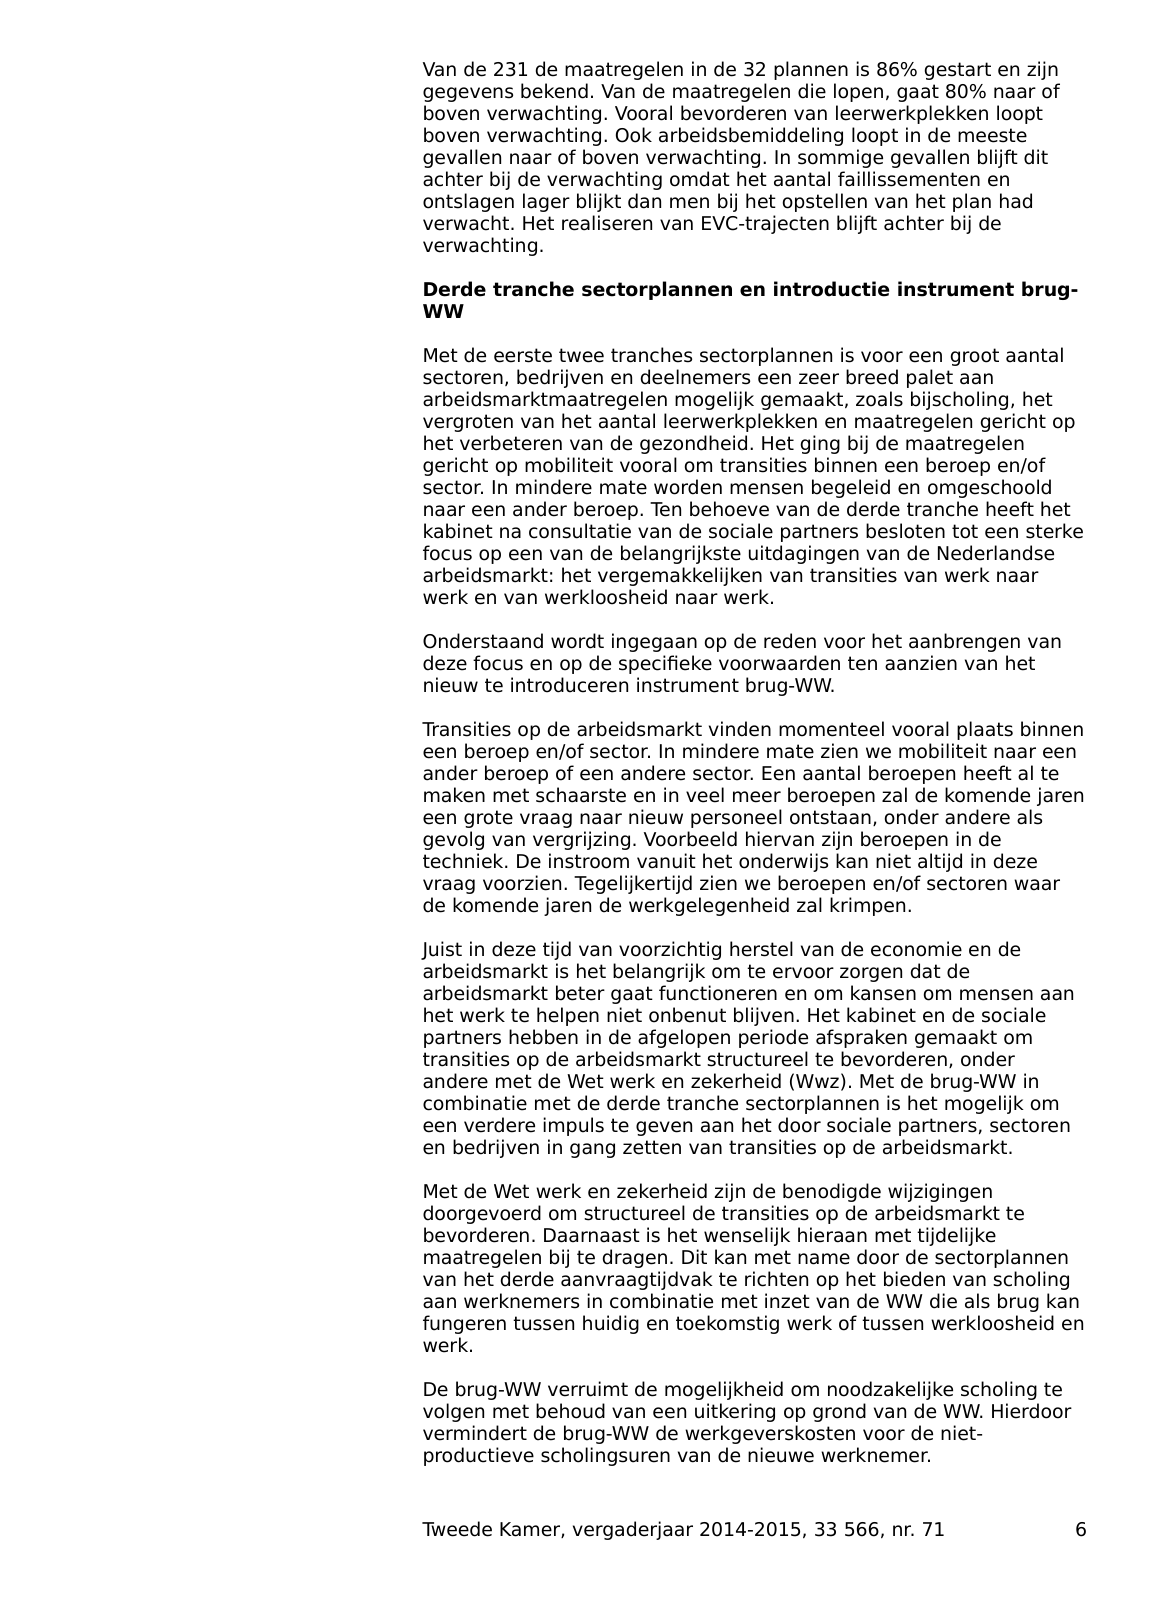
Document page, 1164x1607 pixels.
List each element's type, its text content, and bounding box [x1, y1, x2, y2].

text Van de 231 de maatregelen in de 32 plannen is 86% gestart en zijn gegevens bekend. Van de maatregelen die lopen, gaat 80% naar of boven verwachting. Vooral bevorderen van leerwerkplekken loopt boven verwachting. Ook arbeidsbemiddeling loopt in de meeste gevallen naar of boven verwachting. In sommige gevallen blijft dit achter bij de verwachting omdat het aantal faillissementen en ontslagen lager blijkt dan men bij het opstellen van het plan had verwacht. Het realiseren van EVC-trajecten blijft achter bij de verwachting. [422, 59, 1087, 257]
text Met de eerste twee tranches sectorplannen is voor een groot aantal sectoren, bedrijven en deelnemers een zeer breed palet aan arbeidsmarktmaatregelen mogelijk gemaakt, zoals bijscholing, het vergroten van het aantal leerwerkplekken en maatregelen gericht op het verbeteren van de gezondheid. Het ging bij de maatregelen gericht op mobiliteit vooral om transities binnen een beroep en/of sector. In mindere mate worden mensen begeleid en omgeschoold naar een ander beroep. Ten behoeve van de derde tranche heeft het kabinet na consultatie van de sociale partners besloten tot een sterke focus op een van de belangrijkste uitdagingen van de Nederlandse arbeidsmarkt: het vergemakkelijken van transities van werk naar werk en van werkloosheid naar werk. [422, 345, 1087, 609]
text Met de Wet werk en zekerheid zijn de benodigde wijzigingen doorgevoerd om structureel de transities op de arbeidsmarkt te bevorderen. Daarnaast is het wenselijk hieraan met tijdelijke maatregelen bij te dragen. Dit kan met name door de sectorplannen van het derde aanvraagtijdvak te richten op het bieden van scholing aan werknemers in combinatie met inzet van de WW die als brug kan fungeren tussen huidig en toekomstig werk of tussen werkloosheid en werk. [422, 1181, 1087, 1357]
text De brug-WW verruimt de mogelijkheid om noodzakelijke scholing te volgen met behoud van een uitkering op grond van de WW. Hierdoor vermindert de brug-WW de werkgeverskosten voor de niet-productieve scholingsuren van de nieuwe werknemer. [422, 1379, 1087, 1467]
subtitle Derde tranche sectorplannen en introductie instrument brug-WW [422, 279, 1087, 323]
text Onderstaand wordt ingegaan op de reden voor het aanbrengen van deze focus en op de specifieke voorwaarden ten aanzien van het nieuw te introduceren instrument brug-WW. [422, 631, 1087, 697]
text Juist in deze tijd van voorzichtig herstel van de economie en de arbeidsmarkt is het belangrijk om te ervoor zorgen dat de arbeidsmarkt beter gaat functioneren en om kansen om mensen aan het werk te helpen niet onbenut blijven. Het kabinet en de sociale partners hebben in de afgelopen periode afspraken gemaakt om transities op de arbeidsmarkt structureel te bevorderen, onder andere met de Wet werk en zekerheid (Wwz). Met de brug-WW in combinatie met de derde tranche sectorplannen is het mogelijk om een verdere impuls te geven aan het door sociale partners, sectoren en bedrijven in gang zetten van transities op de arbeidsmarkt. [422, 939, 1087, 1159]
text Transities op de arbeidsmarkt vinden momenteel vooral plaats binnen een beroep en/of sector. In mindere mate zien we mobiliteit naar een ander beroep of een andere sector. Een aantal beroepen heeft al te maken met schaarste en in veel meer beroepen zal de komende jaren een grote vraag naar nieuw personeel ontstaan, onder andere als gevolg van vergrijzing. Voorbeeld hiervan zijn beroepen in de techniek. De instroom vanuit het onderwijs kan niet altijd in deze vraag voorzien. Tegelijkertijd zien we beroepen en/of sectoren waar de komende jaren de werkgelegenheid zal krimpen. [422, 719, 1087, 917]
